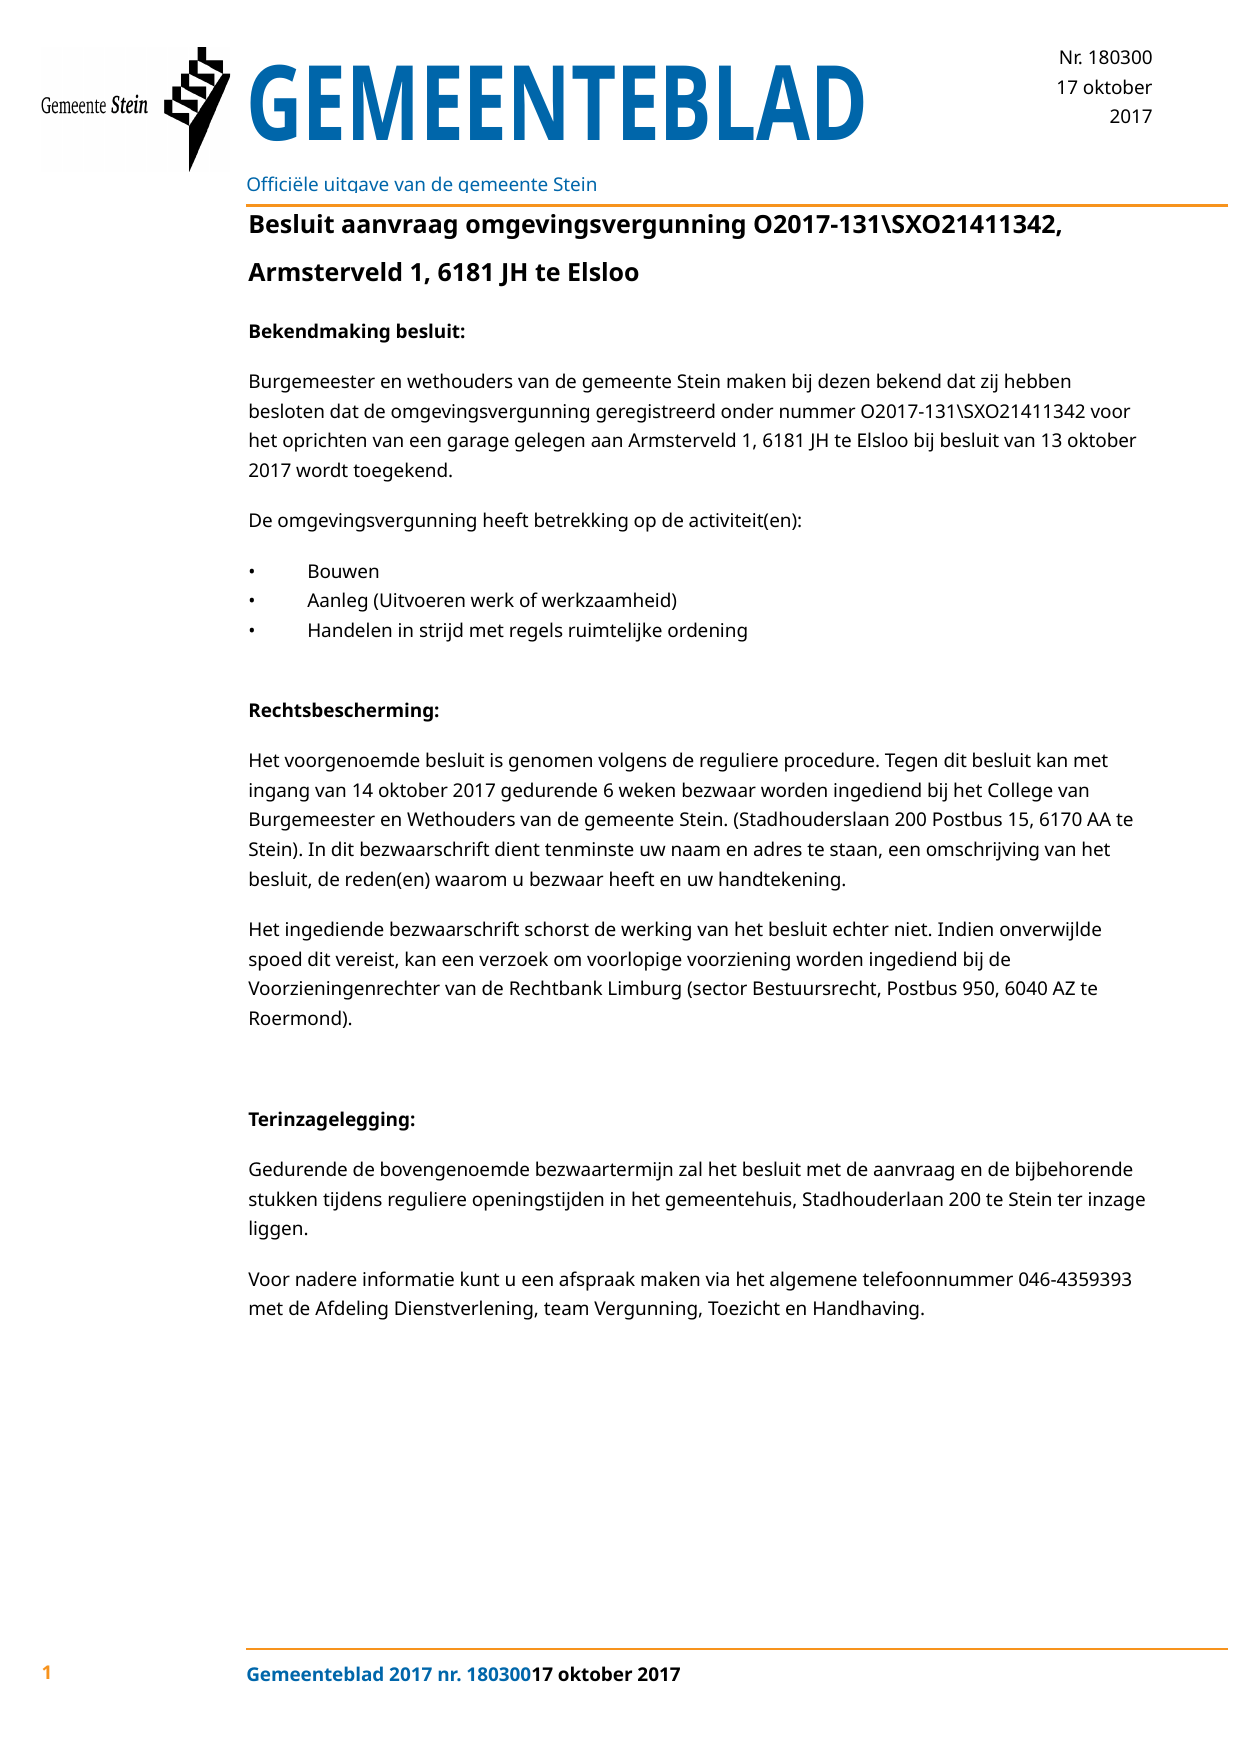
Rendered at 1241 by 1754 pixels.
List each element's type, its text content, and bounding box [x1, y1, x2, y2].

list Aanleg (Uitvoeren werk of werkzaamheid) [248, 587, 1152, 613]
text De omgevingsvergunning heeft betrekking op de activiteit(en): [248, 507, 1152, 533]
text Het voorgenoemde besluit is genomen volgens de reguliere procedure. Tegen dit besluit kan met ingang van 14 oktober 2017 gedurende 6 weken bezwaar worden ingediend bij het College van Burgemeester en Wethouders van de gemeente Stein. (Stadhouderslaan 200 Postbus 15, 6170 AA te Stein). In dit bezwaarschrift dient tenminste uw naam en adres te staan, een omschrijving van het besluit, de reden(en) waarom u bezwaar heeft en uw handtekening. [248, 747, 1152, 892]
list Bouwen [248, 558, 1152, 584]
text Besluit aanvraag omgevingsvergunning O2017-131\SXO21411342, Armsterveld 1, 6181 JH te Elsloo [248, 207, 1152, 288]
list Handelen in strijd met regels ruimtelijke ordening [248, 617, 1152, 643]
text Rechtsbescherming: [248, 697, 1152, 723]
text Het ingediende bezwaarschrift schorst de werking van het besluit echter niet. Indien onverwijlde spoed dit vereist, kan een verzoek om voorlopige voorziening worden ingediend bij de Voorzieningenrechter van de Rechtbank Limburg (sector Bestuursrecht, Postbus 950, 6040 AZ te Roermond). [248, 916, 1152, 1031]
text Voor nadere informatie kunt u een afspraak maken via het algemene telefoonnummer 046-4359393 met de Afdeling Dienstverlening, team Vergunning, Toezicht en Handhaving. [248, 1266, 1152, 1321]
text Terinzagelegging: [248, 1106, 1152, 1132]
picture [41, 47, 231, 172]
text Gedurende de bovengenoemde bezwaartermijn zal het besluit met de aanvraag en de bijbehorende stukken tijdens reguliere openingstijden in het gemeentehuis, Stadhouderlaan 200 te Stein ter inzage liggen. [248, 1156, 1152, 1241]
text Bekendmaking besluit: [248, 318, 1152, 344]
text Burgemeester en wethouders van de gemeente Stein maken bij dezen bekend dat zij hebben besloten dat de omgevingsvergunning geregistreerd onder nummer O2017-131\SXO21411342 voor het oprichten van een garage gelegen aan Armsterveld 1, 6181 JH te Elsloo bij besluit van 13 oktober 2017 wordt toegekend. [248, 368, 1152, 483]
